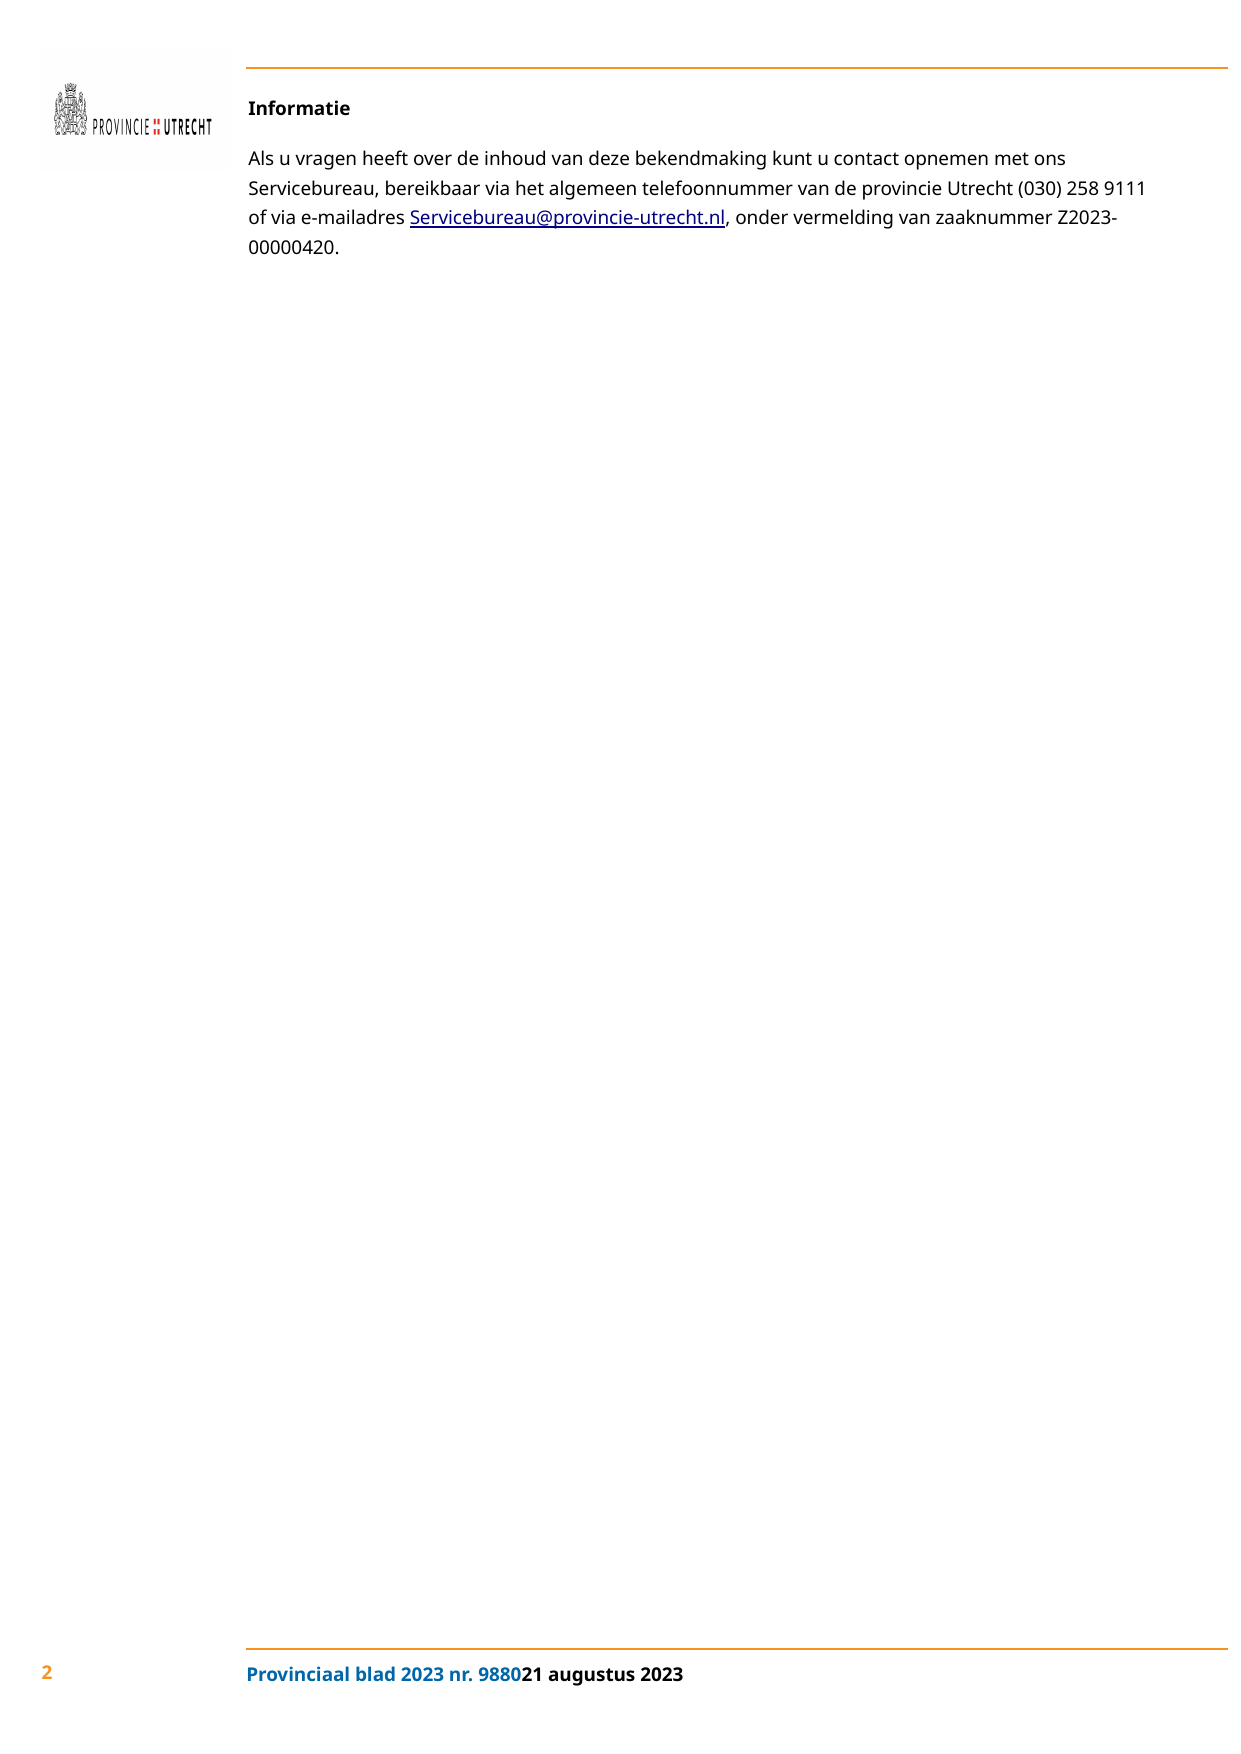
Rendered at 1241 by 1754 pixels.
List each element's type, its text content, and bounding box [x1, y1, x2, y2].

picture [41, 47, 231, 172]
text Als u vragen heeft over de inhoud van deze bekendmaking kunt u contact opnemen met ons Servicebureau, bereikbaar via het algemeen telefoonnummer van de provincie Utrecht (030) 258 9111 of via e-mailadres Servicebureau@provincie-utrecht.nl, onder vermelding van zaaknummer Z2023-00000420. [248, 145, 1152, 260]
text Informatie [248, 95, 1152, 121]
